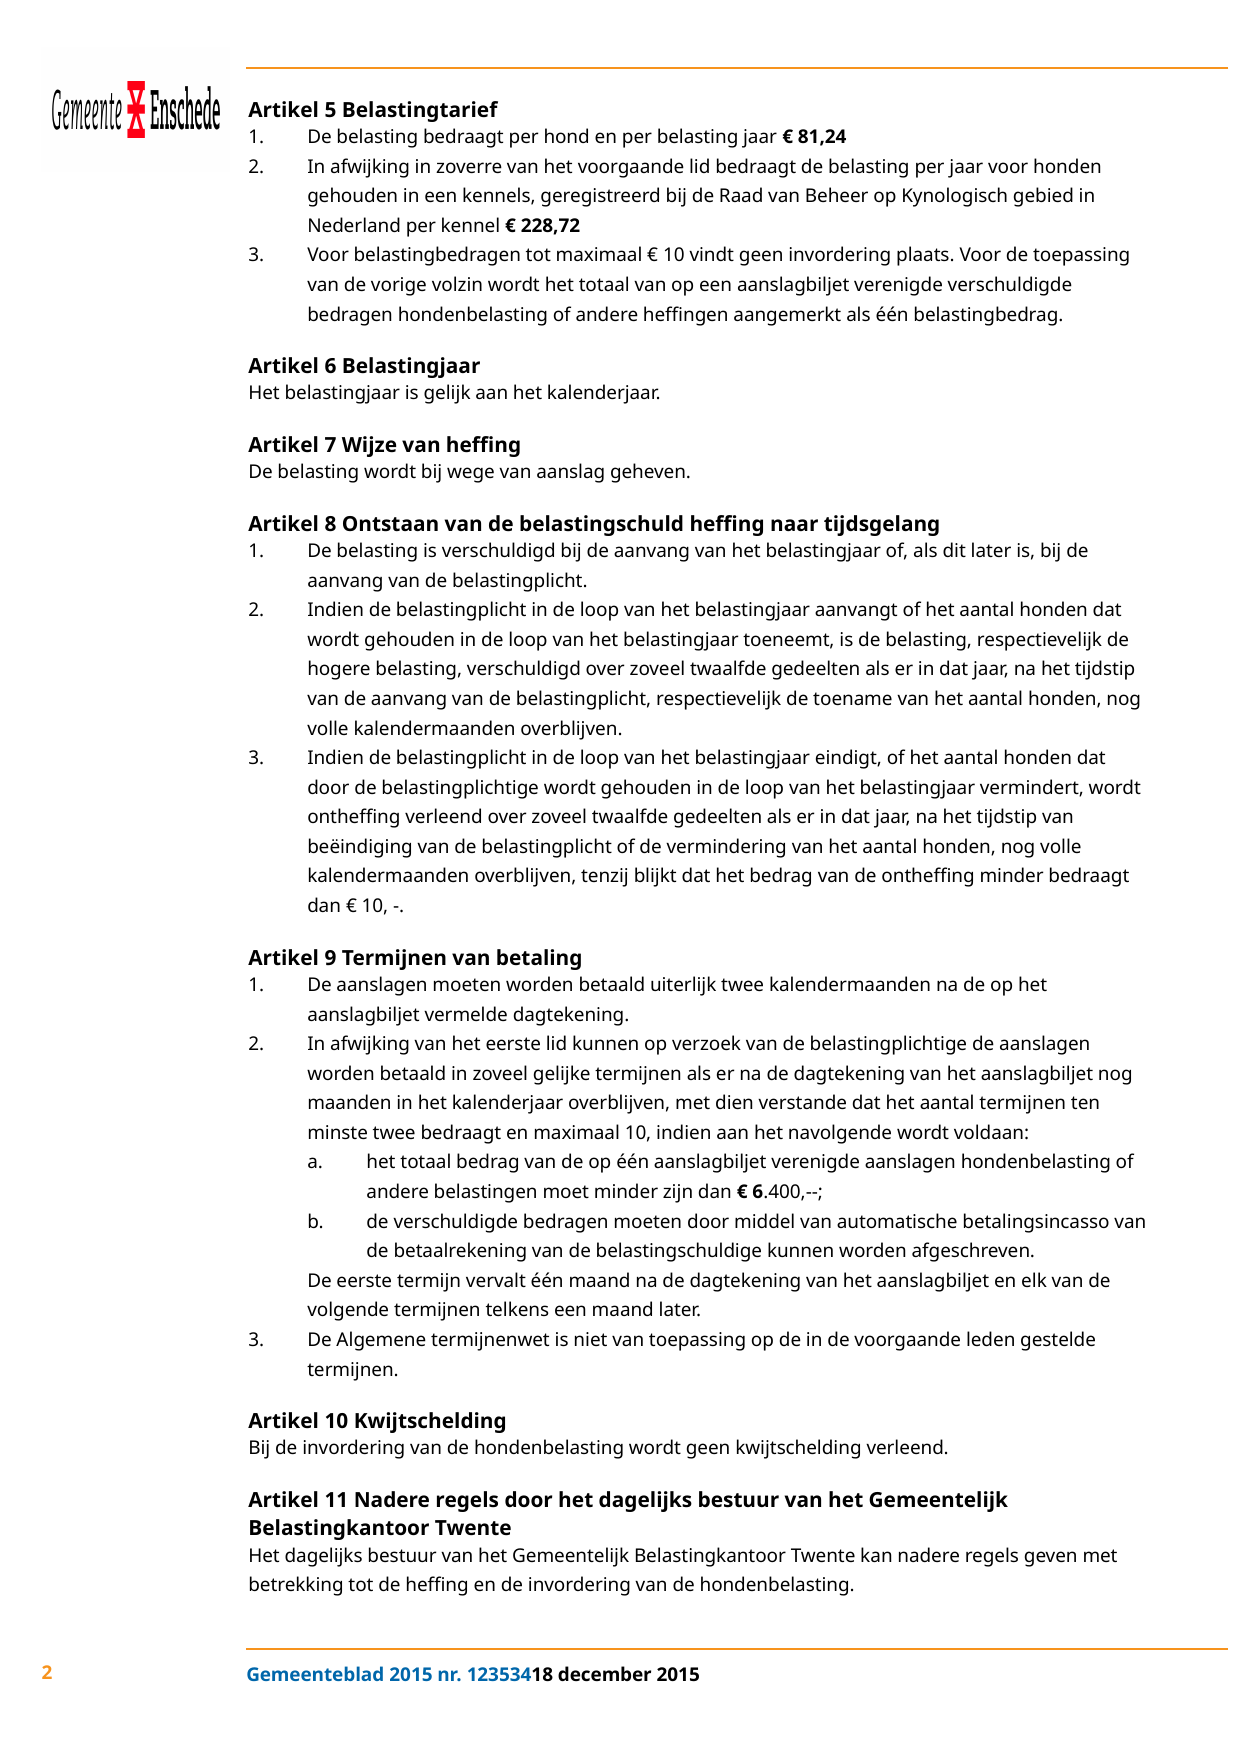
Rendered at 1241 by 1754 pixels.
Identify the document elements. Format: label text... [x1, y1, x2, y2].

text Artikel 11 Nadere regels door het dagelijks bestuur van het Gemeentelijk Belastingkantoor Twente [248, 1485, 1152, 1542]
list Voor belastingbedragen tot maximaal € 10 vindt geen invordering plaats. Voor de toepassing van de vorige volzin wordt het totaal van op een aanslagbiljet verenigde verschuldigde bedragen hondenbelasting of andere heffingen aangemerkt als één belastingbedrag. [248, 242, 1152, 326]
list de verschuldigde bedragen moeten door middel van automatische betalingsincasso van de betaalrekening van de belastingschuldige kunnen worden afgeschreven. [307, 1208, 1152, 1263]
text De belasting wordt bij wege van aanslag geheven. [248, 458, 1152, 484]
text Bij de invordering van de hondenbelasting wordt geen kwijtschelding verleend. [248, 1434, 1152, 1460]
text Artikel 6 Belastingjaar [248, 351, 1152, 379]
list Indien de belastingplicht in de loop van het belastingjaar aanvangt of het aantal honden dat wordt gehouden in de loop van het belastingjaar toeneemt, is de belasting, respectievelijk de hogere belasting, verschuldigd over zoveel twaalfde gedeelten als er in dat jaar, na het tijdstip van de aanvang van de belastingplicht, respectievelijk de toename van het aantal honden, nog volle kalendermaanden overblijven. [248, 596, 1152, 741]
list In afwijking in zoverre van het voorgaande lid bedraagt de belasting per jaar voor honden gehouden in een kennels, geregistreerd bij de Raad van Beheer op Kynologisch gebied in Nederland per kennel € 228,72 [248, 153, 1152, 238]
text Artikel 9 Termijnen van betaling [248, 943, 1152, 971]
list De belasting is verschuldigd bij de aanvang van het belastingjaar of, als dit later is, bij de aanvang van de belastingplicht. [248, 537, 1152, 593]
list In afwijking van het eerste lid kunnen op verzoek van de belastingplichtige de aanslagen worden betaald in zoveel gelijke termijnen als er na de dagtekening van het aanslagbiljet nog maanden in het kalenderjaar overblijven, met dien verstande dat het aantal termijnen ten minste twee bedraagt en maximaal 10, indien aan het navolgende wordt voldaan: [248, 1030, 1152, 1145]
list De Algemene termijnenwet is niet van toepassing op de in de voorgaande leden gestelde termijnen. [248, 1326, 1152, 1381]
picture [41, 47, 231, 172]
text Het belastingjaar is gelijk aan het kalenderjaar. [248, 379, 1152, 405]
list De belasting bedraagt per hond en per belasting jaar € 81,24 [248, 123, 1152, 149]
text Het dagelijks bestuur van het Gemeentelijk Belastingkantoor Twente kan nadere regels geven met betrekking tot de heffing en de invordering van de hondenbelasting. [248, 1542, 1152, 1597]
list Indien de belastingplicht in de loop van het belastingjaar eindigt, of het aantal honden dat door de belastingplichtige wordt gehouden in de loop van het belastingjaar vermindert, wordt ontheffing verleend over zoveel twaalfde gedeelten als er in dat jaar, na het tijdstip van beëindiging van de belastingplicht of de vermindering van het aantal honden, nog volle kalendermaanden overblijven, tenzij blijkt dat het bedrag van de ontheffing minder bedraagt dan € 10, -. [248, 744, 1152, 918]
text Artikel 8 Ontstaan van de belastingschuld heffing naar tijdsgelang [248, 509, 1152, 537]
text Artikel 7 Wijze van heffing [248, 430, 1152, 458]
list De aanslagen moeten worden betaald uiterlijk twee kalendermaanden na de op het aanslagbiljet vermelde dagtekening. [248, 971, 1152, 1026]
list De eerste termijn vervalt één maand na de dagtekening van het aanslagbiljet en elk van de volgende termijnen telkens een maand later. [248, 1267, 1152, 1322]
text Artikel 10 Kwijtschelding [248, 1406, 1152, 1434]
list het totaal bedrag van de op één aanslagbiljet verenigde aanslagen hondenbelasting of andere belastingen moet minder zijn dan € 6.400,--; [307, 1149, 1152, 1204]
text Artikel 5 Belastingtarief [248, 95, 1152, 123]
